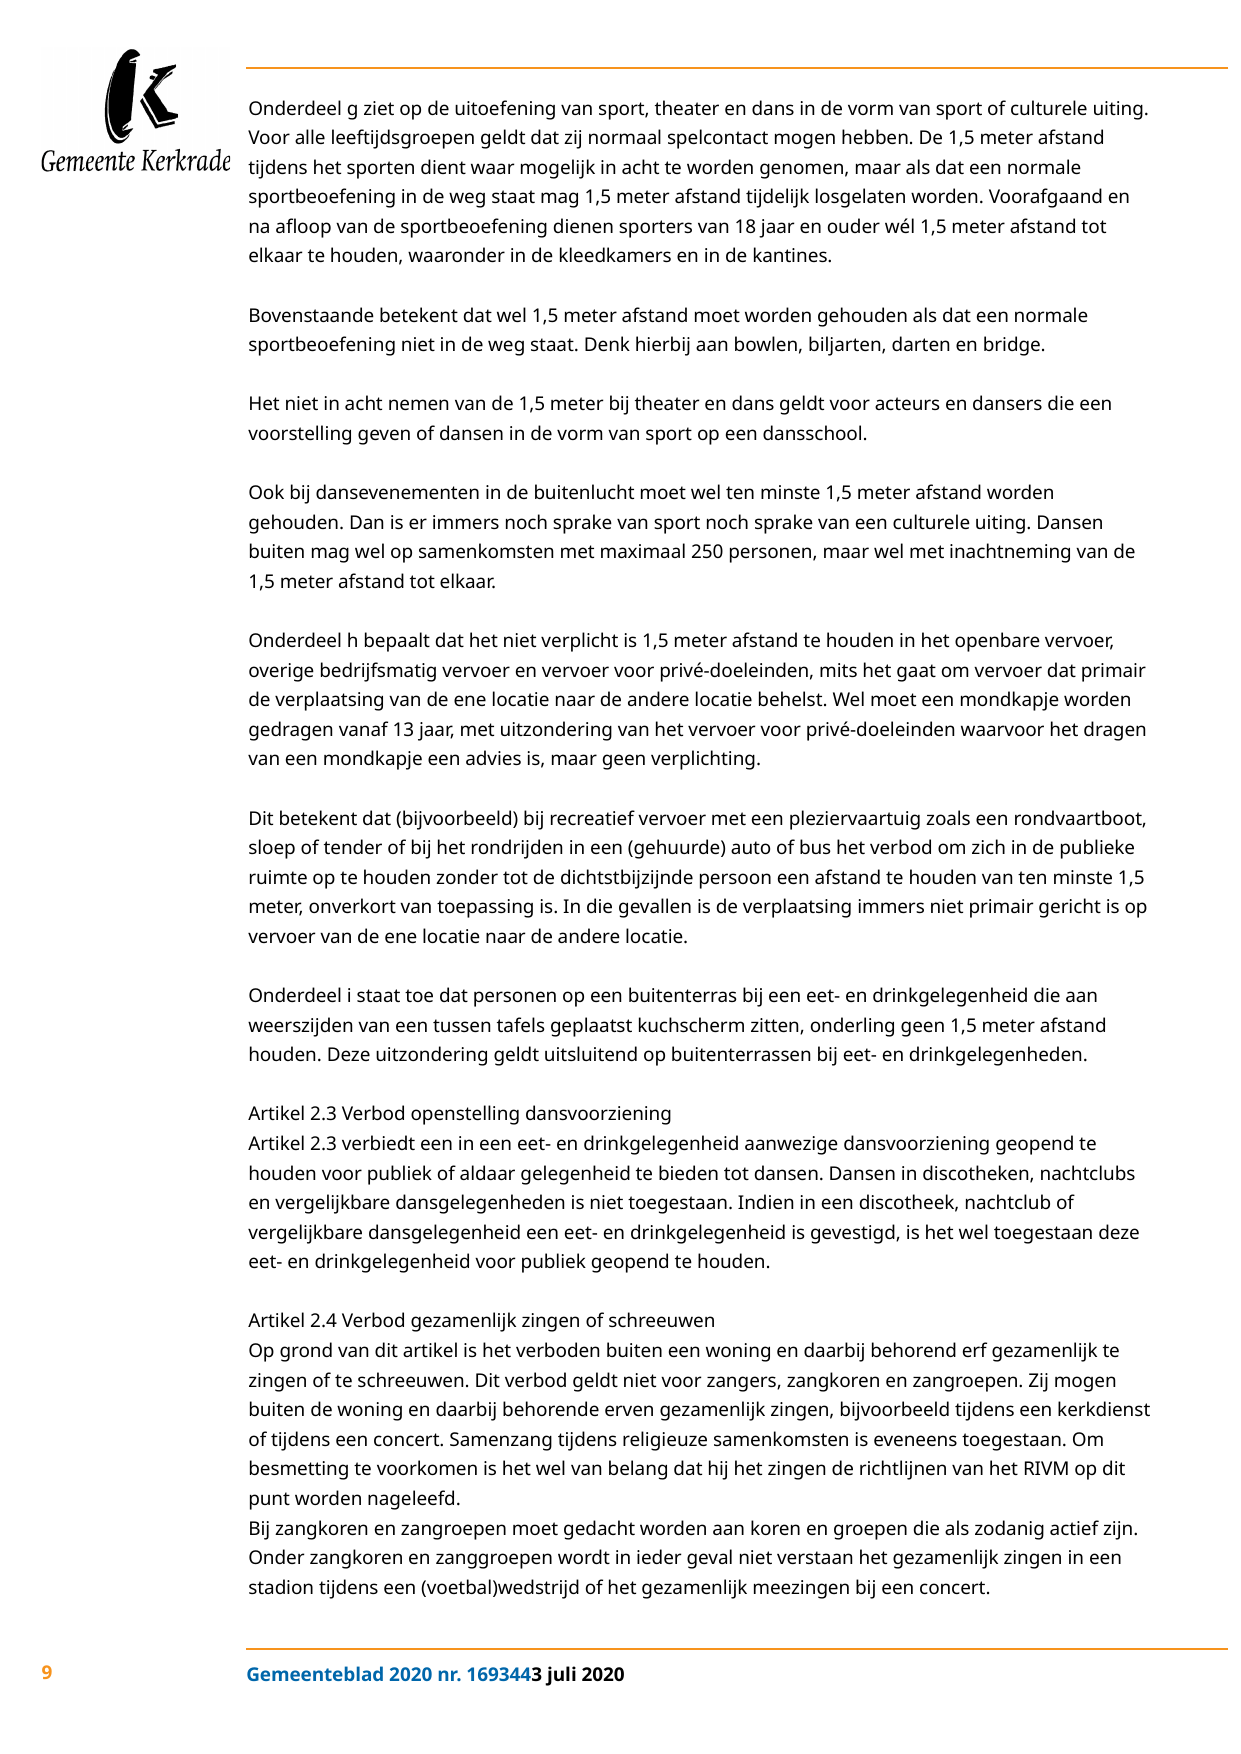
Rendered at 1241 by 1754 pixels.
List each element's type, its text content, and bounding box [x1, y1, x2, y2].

text Onderdeel h bepaalt dat het niet verplicht is 1,5 meter afstand te houden in het openbare vervoer, overige bedrijfsmatig vervoer en vervoer voor privé-doeleinden, mits het gaat om vervoer dat primair de verplaatsing van de ene locatie naar de andere locatie behelst. Wel moet een mondkapje worden gedragen vanaf 13 jaar, met uitzondering van het vervoer voor privé-doeleinden waarvoor het dragen van een mondkapje een advies is, maar geen verplichting. [248, 627, 1152, 771]
text Artikel 2.3 verbiedt een in een eet- en drinkgelegenheid aanwezige dansvoorziening geopend te houden voor publiek of aldaar gelegenheid te bieden tot dansen. Dansen in discotheken, nachtclubs en vergelijkbare dansgelegenheden is niet toegestaan. Indien in een discotheek, nachtclub of vergelijkbare dansgelegenheid een eet- en drinkgelegenheid is gevestigd, is het wel toegestaan deze eet- en drinkgelegenheid voor publiek geopend te houden. [248, 1130, 1152, 1274]
text Artikel 2.3 Verbod openstelling dansvoorziening [248, 1101, 1152, 1126]
text Dit betekent dat (bijvoorbeeld) bij recreatief vervoer met een pleziervaartuig zoals een rondvaartboot, sloep of tender of bij het rondrijden in een (gehuurde) auto of bus het verbod om zich in de publieke ruimte op te houden zonder tot de dichtstbijzijnde persoon een afstand te houden van ten minste 1,5 meter, onverkort van toepassing is. In die gevallen is de verplaatsing immers niet primair gericht is op vervoer van de ene locatie naar de andere locatie. [248, 805, 1152, 949]
picture [41, 47, 231, 172]
text Bij zangkoren en zangroepen moet gedacht worden aan koren en groepen die als zodanig actief zijn. Onder zangkoren en zanggroepen wordt in ieder geval niet verstaan het gezamenlijk zingen in een stadion tijdens een (voetbal)wedstrijd of het gezamenlijk meezingen bij een concert. [248, 1515, 1152, 1600]
text Artikel 2.4 Verbod gezamenlijk zingen of schreeuwen [248, 1308, 1152, 1333]
text Op grond van dit artikel is het verboden buiten een woning en daarbij behorend erf gezamenlijk te zingen of te schreeuwen. Dit verbod geldt niet voor zangers, zangkoren en zangroepen. Zij mogen buiten de woning en daarbij behorende erven gezamenlijk zingen, bijvoorbeeld tijdens een kerkdienst of tijdens een concert. Samenzang tijdens religieuze samenkomsten is eveneens toegestaan. Om besmetting te voorkomen is het wel van belang dat hij het zingen de richtlijnen van het RIVM op dit punt worden nageleefd. [248, 1337, 1152, 1511]
text Het niet in acht nemen van de 1,5 meter bij theater en dans geldt voor acteurs en dansers die een voorstelling geven of dansen in de vorm van sport op een dansschool. [248, 391, 1152, 446]
text Ook bij dansevenementen in de buitenlucht moet wel ten minste 1,5 meter afstand worden gehouden. Dan is er immers noch sprake van sport noch sprake van een culturele uiting. Dansen buiten mag wel op samenkomsten met maximaal 250 personen, maar wel met inachtneming van de 1,5 meter afstand tot elkaar. [248, 479, 1152, 594]
text Onderdeel g ziet op de uitoefening van sport, theater en dans in de vorm van sport of culturele uiting. Voor alle leeftijdsgroepen geldt dat zij normaal spelcontact mogen hebben. De 1,5 meter afstand tijdens het sporten dient waar mogelijk in acht te worden genomen, maar als dat een normale sportbeoefening in de weg staat mag 1,5 meter afstand tijdelijk losgelaten worden. Voorafgaand en na afloop van de sportbeoefening dienen sporters van 18 jaar en ouder wél 1,5 meter afstand tot elkaar te houden, waaronder in de kleedkamers en in de kantines. [248, 95, 1152, 268]
text Onderdeel i staat toe dat personen op een buitenterras bij een eet- en drinkgelegenheid die aan weerszijden van een tussen tafels geplaatst kuchscherm zitten, onderling geen 1,5 meter afstand houden. Deze uitzondering geldt uitsluitend op buitenterrassen bij eet- en drinkgelegenheden. [248, 982, 1152, 1067]
text Bovenstaande betekent dat wel 1,5 meter afstand moet worden gehouden als dat een normale sportbeoefening niet in de weg staat. Denk hierbij aan bowlen, biljarten, darten en bridge. [248, 302, 1152, 357]
